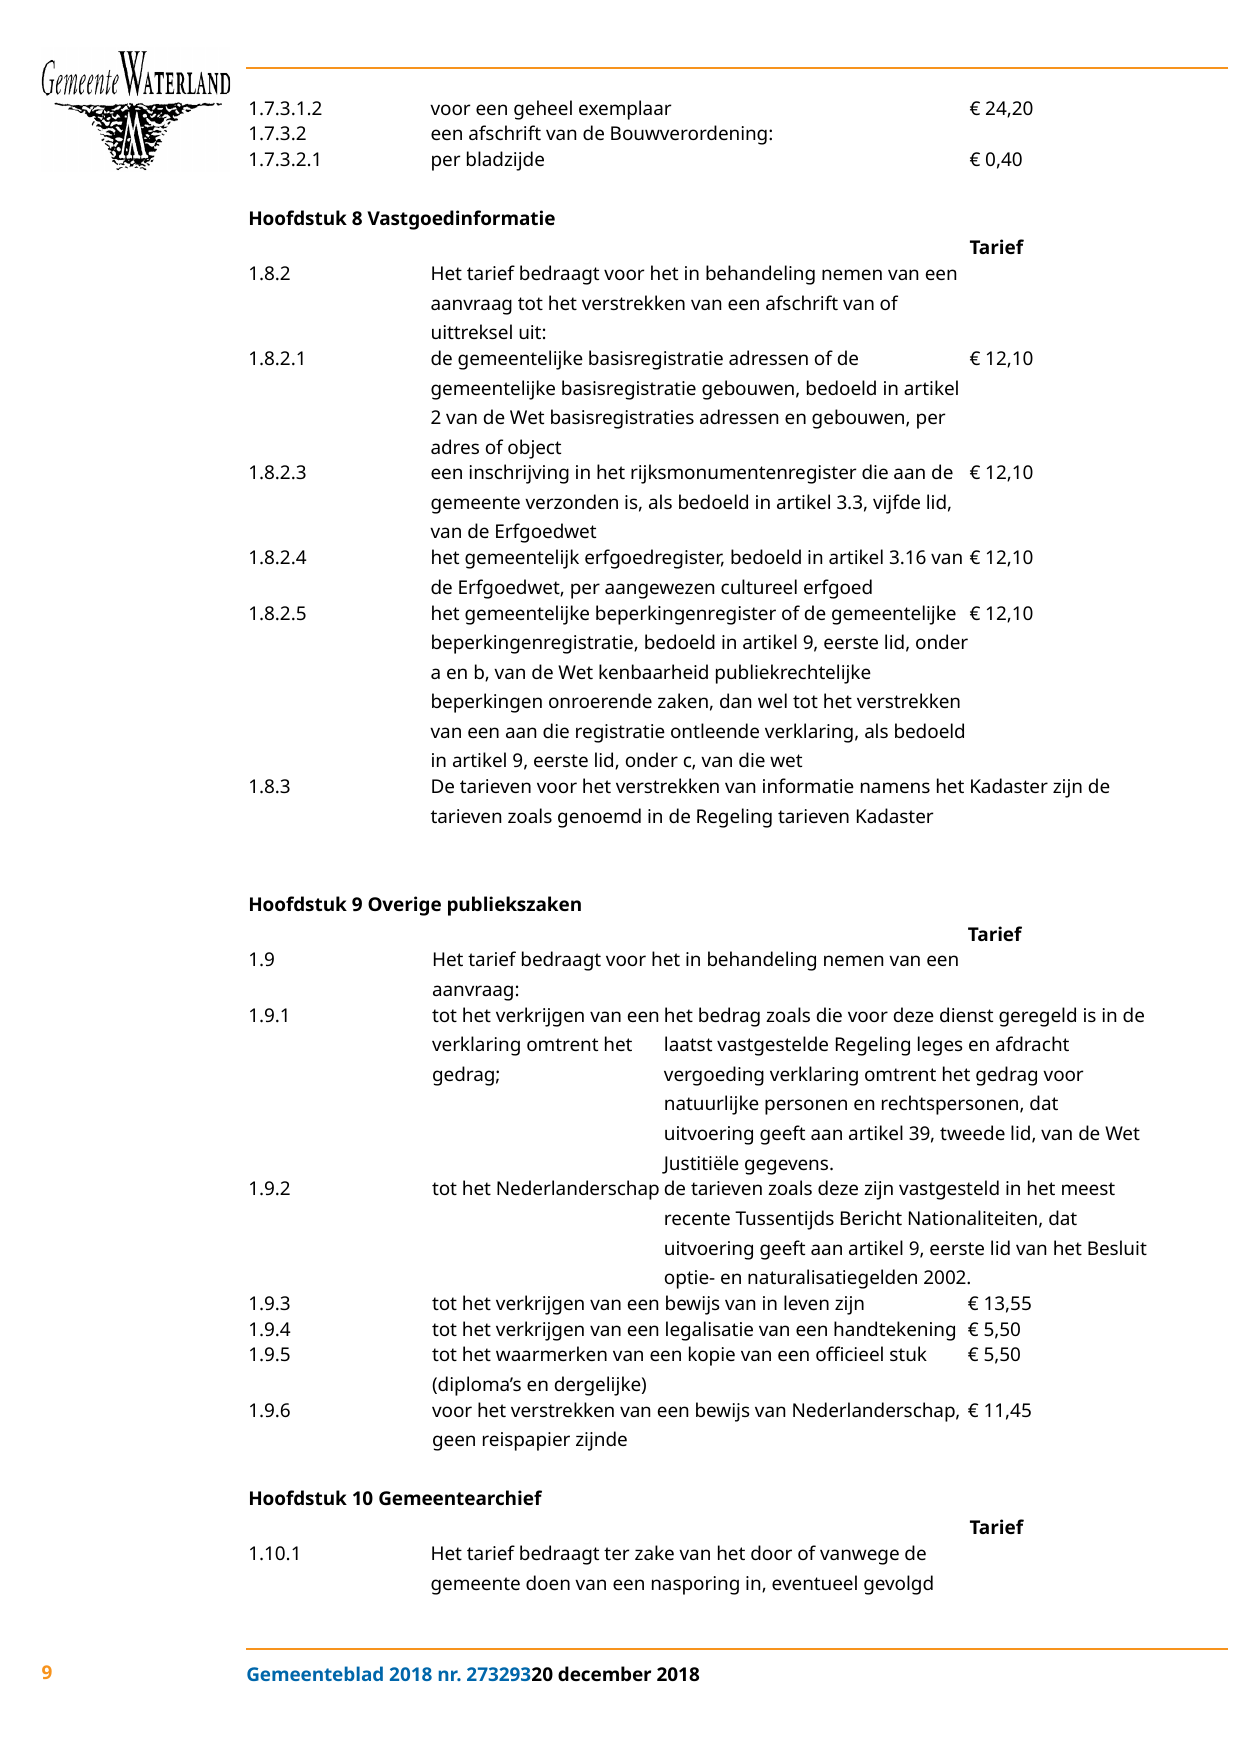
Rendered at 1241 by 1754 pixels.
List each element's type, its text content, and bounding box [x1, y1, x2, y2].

table_cell tot het waarmerken van een kopie van een officieel stuk (diploma’s en dergelijke) [432, 1341, 968, 1397]
table_cell € 12,10 [969, 460, 1152, 544]
table_cell Het tarief bedraagt ter zake van het door of vanwege de gemeente doen van een nasporing in, eventueel gevolgd [430, 1540, 969, 1596]
table_cell 1.7.3.2.1 [248, 146, 430, 172]
table_header [248, 921, 968, 947]
table_cell een inschrijving in het rijksmonumentenregister die aan de gemeente verzonden is, als bedoeld in artikel 3.3, vijfde lid, van de Erfgoedwet [430, 460, 969, 544]
table_cell 1.8.2.1 [248, 345, 430, 459]
table_cell € 12,10 [969, 600, 1152, 773]
text Hoofdstuk 9 Overige publiekszaken [248, 891, 1152, 917]
table_cell 1.8.2.5 [248, 600, 430, 773]
table_cell tot het verkrijgen van een verklaring omtrent het gedrag; [432, 1002, 664, 1176]
table_cell voor een geheel exemplaar [430, 95, 969, 121]
table_cell tot het verkrijgen van een bewijs van in leven zijn [432, 1290, 968, 1316]
table_cell € 5,50 [968, 1341, 1152, 1397]
table_cell € 5,50 [968, 1316, 1152, 1341]
table_cell per bladzijde [430, 146, 969, 172]
table_header [248, 235, 969, 260]
table_cell 1.8.2.3 [248, 460, 430, 544]
table_cell 1.8.3 [248, 774, 430, 829]
table_cell de gemeentelijke basisregistratie adressen of de gemeentelijke basisregistratie gebouwen, bedoeld in artikel 2 van de Wet basisregistraties adressen en gebouwen, per adres of object [430, 345, 969, 459]
table_cell Het tarief bedraagt voor het in behandeling nemen van een aanvraag tot het verstrekken van een afschrift van of uittreksel uit: [430, 260, 969, 345]
table_cell € 11,45 [968, 1397, 1152, 1452]
table_cell 1.9.2 [248, 1176, 432, 1290]
table_cell het gemeentelijk erfgoedregister, bedoeld in artikel 3.16 van de Erfgoedwet, per aangewezen cultureel erfgoed [430, 545, 969, 600]
table_cell € 12,10 [969, 545, 1152, 600]
table_cell voor het verstrekken van een bewijs van Nederlanderschap, geen reispapier zijnde [432, 1397, 968, 1452]
table_cell € 13,55 [968, 1290, 1152, 1316]
picture [41, 47, 231, 172]
table_header Tarief [969, 235, 1152, 260]
table_cell De tarieven voor het verstrekken van informatie namens het Kadaster zijn de tarieven zoals genoemd in de Regeling tarieven Kadaster [430, 774, 1152, 829]
table_cell het gemeentelijke beperkingenregister of de gemeentelijke beperkingenregistratie, bedoeld in artikel 9, eerste lid, onder a en b, van de Wet kenbaarheid publiekrechtelijke beperkingen onroerende zaken, dan wel tot het verstrekken van een aan die registratie ontleende verklaring, als bedoeld in artikel 9, eerste lid, onder c, van die wet [430, 600, 969, 773]
table_cell 1.9.5 [248, 1341, 432, 1397]
table_header Tarief [969, 1515, 1152, 1540]
table_cell tot het Nederlanderschap [432, 1176, 664, 1290]
table_cell 1.7.3.1.2 [248, 95, 430, 121]
table_cell 1.9 [248, 947, 432, 1002]
table_cell [969, 121, 1152, 146]
table_cell 1.8.2.4 [248, 545, 430, 600]
table_cell € 24,20 [969, 95, 1152, 121]
table_cell [969, 260, 1152, 345]
text Hoofdstuk 8 Vastgoedinformatie [248, 205, 1152, 231]
table_cell 1.7.3.2 [248, 121, 430, 146]
table_cell 1.9.1 [248, 1002, 432, 1176]
table_cell € 0,40 [969, 146, 1152, 172]
text Hoofdstuk 10 Gemeentearchief [248, 1485, 1152, 1511]
table_header [248, 1515, 969, 1540]
table_header Tarief [968, 921, 1152, 947]
table_cell [969, 1540, 1152, 1596]
table_cell Het tarief bedraagt voor het in behandeling nemen van een aanvraag: [432, 947, 968, 1002]
table_cell 1.8.2 [248, 260, 430, 345]
table_cell een afschrift van de Bouwverordening: [430, 121, 969, 146]
table_cell 1.10.1 [248, 1540, 430, 1596]
table_cell € 12,10 [969, 345, 1152, 459]
table_cell 1.9.6 [248, 1397, 432, 1452]
table_cell [968, 947, 1152, 1002]
table_cell 1.9.4 [248, 1316, 432, 1341]
table_cell de tarieven zoals deze zijn vastgesteld in het meest recente Tussentijds Bericht Nationaliteiten, dat uitvoering geeft aan artikel 9, eerste lid van het Besluit optie- en naturalisatiegelden 2002. [664, 1176, 1152, 1290]
table_cell het bedrag zoals die voor deze dienst geregeld is in de laatst vastgestelde Regeling leges en afdracht vergoeding verklaring omtrent het gedrag voor natuurlijke personen en rechtspersonen, dat uitvoering geeft aan artikel 39, tweede lid, van de Wet Justitiële gegevens. [664, 1002, 1152, 1176]
table_cell tot het verkrijgen van een legalisatie van een handtekening [432, 1316, 968, 1341]
table_cell 1.9.3 [248, 1290, 432, 1316]
